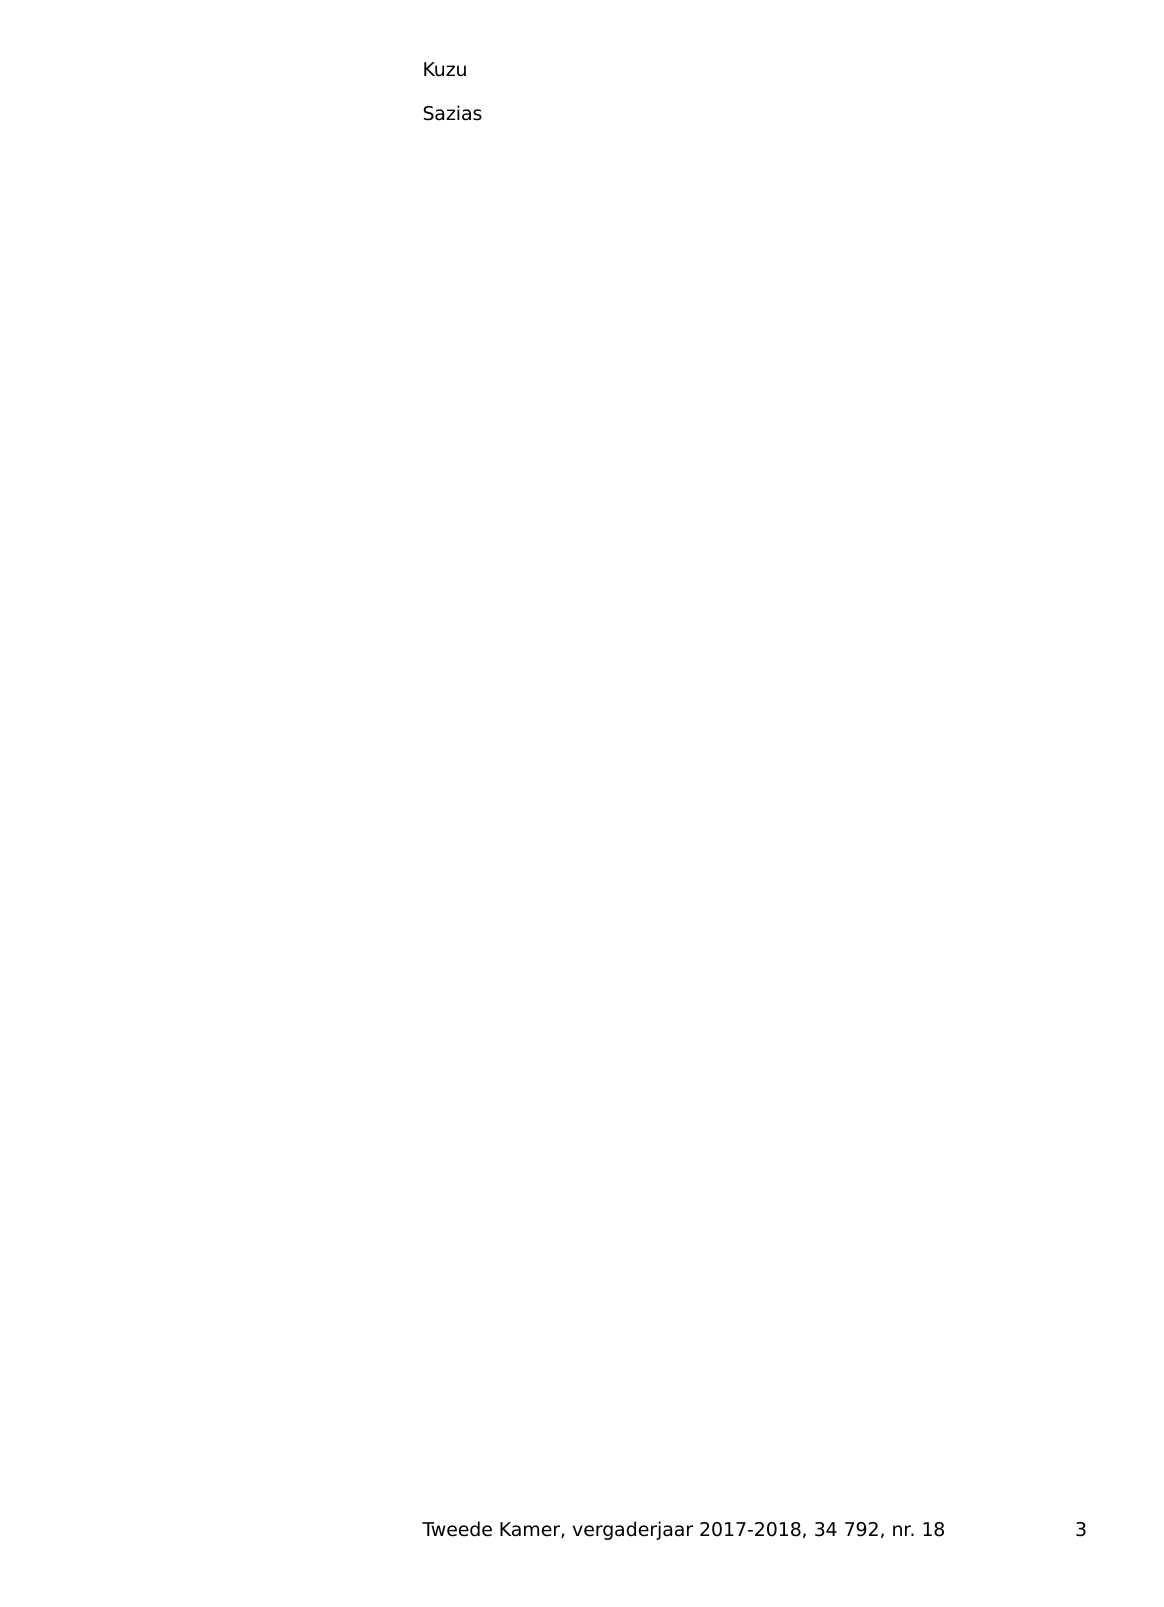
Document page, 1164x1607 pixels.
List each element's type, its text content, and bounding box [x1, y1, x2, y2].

text Kuzu Sazias [422, 59, 1087, 125]
